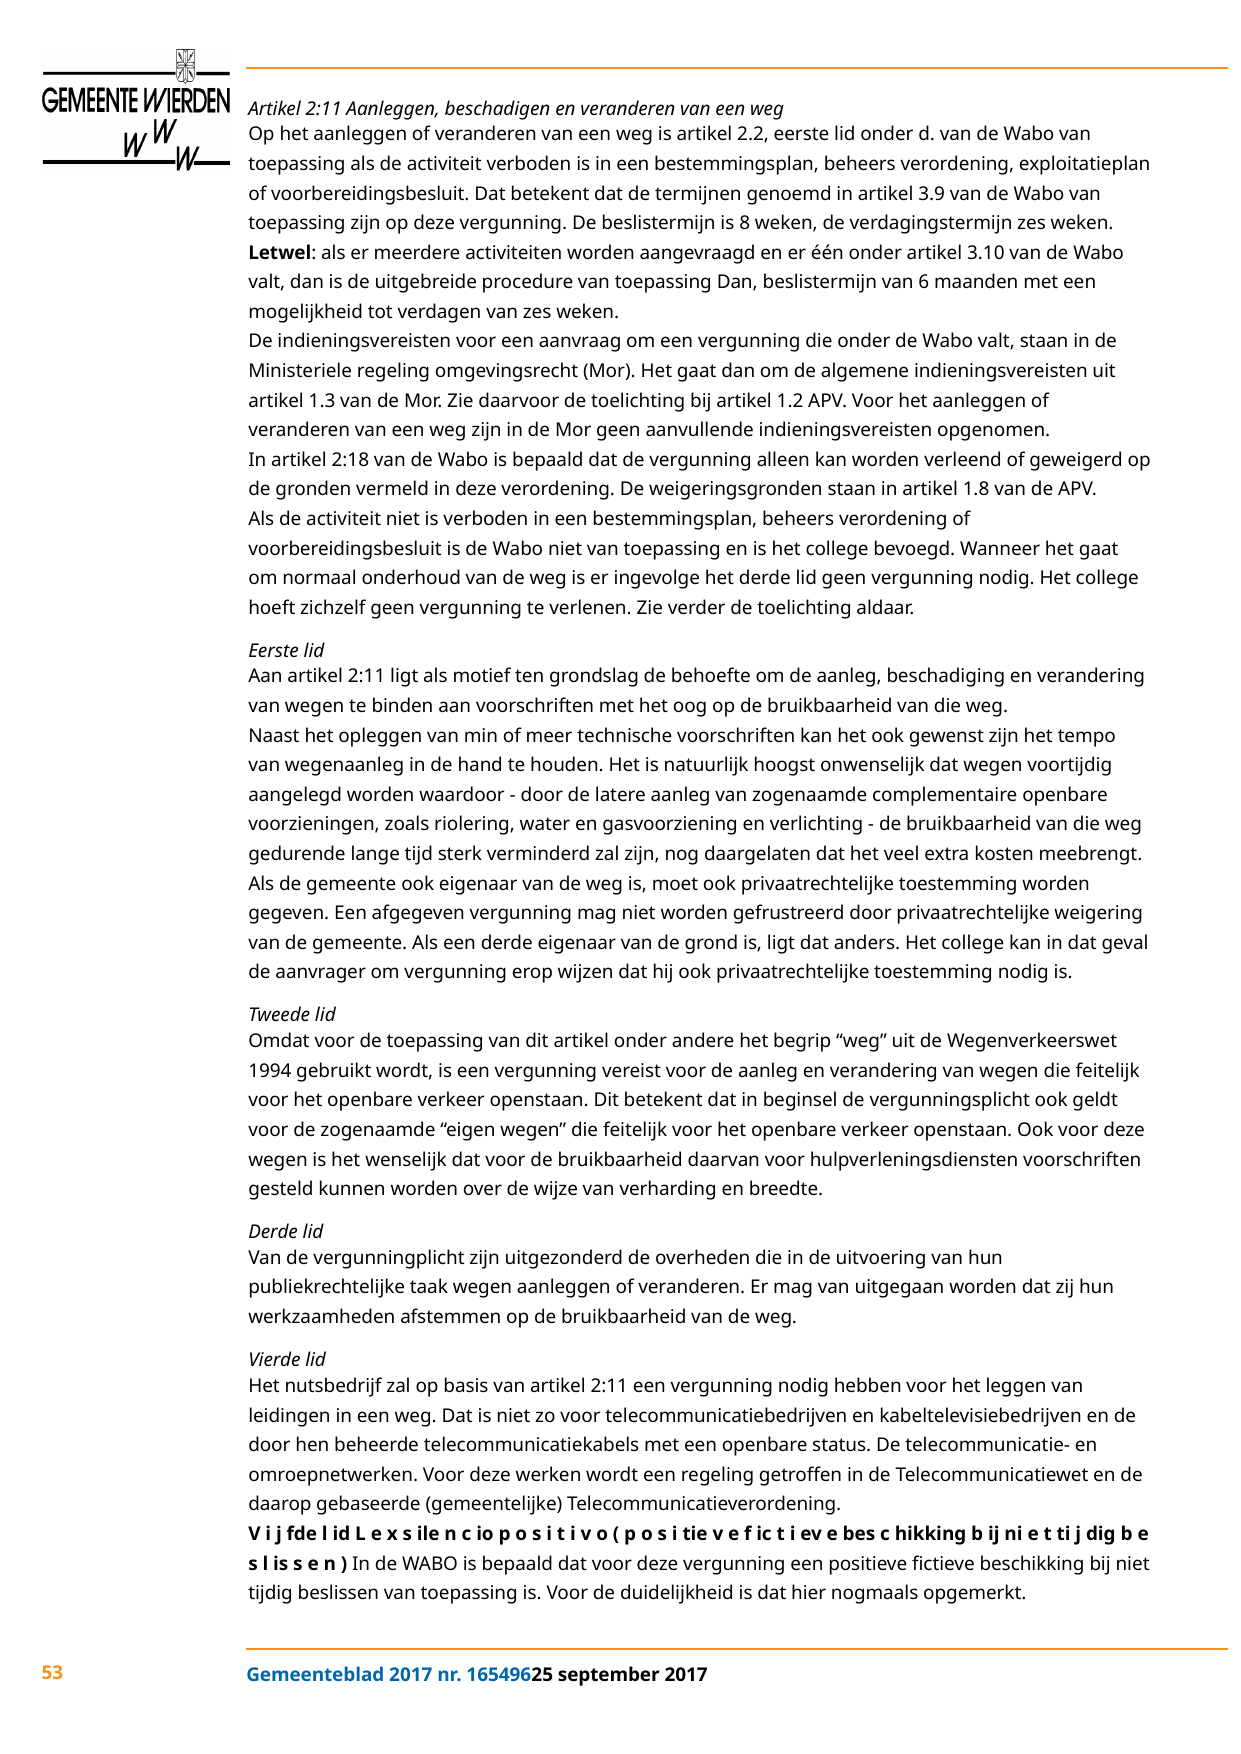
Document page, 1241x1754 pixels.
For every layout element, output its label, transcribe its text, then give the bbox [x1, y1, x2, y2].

text Aan artikel 2:11 ligt als motief ten grondslag de behoefte om de aanleg, beschadiging en verandering van wegen te binden aan voorschriften met het oog op de bruikbaarheid van die weg. [248, 663, 1152, 718]
text Als de gemeente ook eigenaar van de weg is, moet ook privaatrechtelijke toestemming worden gegeven. Een afgegeven vergunning mag niet worden gefrustreerd door privaatrechtelijke weigering van de gemeente. Als een derde eigenaar van de grond is, ligt dat anders. Het college kan in dat geval de aanvrager om vergunning erop wijzen dat hij ook privaatrechtelijke toestemming nodig is. [248, 870, 1152, 984]
text Als de activiteit niet is verboden in een bestemmingsplan, beheers verordening of voorbereidingsbesluit is de Wabo niet van toepassing en is het college bevoegd. Wanneer het gaat om normaal onderhoud van de weg is er ingevolge het derde lid geen vergunning nodig. Het college hoeft zichzelf geen vergunning te verlenen. Zie verder de toelichting aldaar. [248, 505, 1152, 619]
text Vierde lid [248, 1346, 1152, 1372]
text Tweede lid [248, 1002, 1152, 1027]
picture [41, 47, 231, 172]
text V i j fde l id L e x s ile n c io p o s i t i v o ( p o s i tie v e f ic t i ev e bes c hikking b ij ni e t ti j dig b e s l is s e n ) In de WABO is bepaald dat voor deze vergunning een positieve fictieve beschikking bij niet tijdig beslissen van toepassing is. Voor de duidelijkheid is dat hier nogmaals opgemerkt. [248, 1520, 1152, 1605]
text De indieningsvereisten voor een aanvraag om een vergunning die onder de Wabo valt, staan in de Ministeriele regeling omgevingsrecht (Mor). Het gaat dan om de algemene indieningsvereisten uit artikel 1.3 van de Mor. Zie daarvoor de toelichting bij artikel 1.2 APV. Voor het aanleggen of veranderen van een weg zijn in de Mor geen aanvullende indieningsvereisten opgenomen. [248, 328, 1152, 442]
text Derde lid [248, 1218, 1152, 1244]
text In artikel 2:18 van de Wabo is bepaald dat de vergunning alleen kan worden verleend of geweigerd op de gronden vermeld in deze verordening. De weigeringsgronden staan in artikel 1.8 van de APV. [248, 446, 1152, 501]
text Het nutsbedrijf zal op basis van artikel 2:11 een vergunning nodig hebben voor het leggen van leidingen in een weg. Dat is niet zo voor telecommunicatiebedrijven en kabeltelevisiebedrijven en de door hen beheerde telecommunicatiekabels met een openbare status. De telecommunicatie- en omroepnetwerken. Voor deze werken wordt een regeling getroffen in de Telecommunicatiewet en de daarop gebaseerde (gemeentelijke) Telecommunicatieverordening. [248, 1372, 1152, 1516]
text Van de vergunningplicht zijn uitgezonderd de overheden die in de uitvoering van hun publiekrechtelijke taak wegen aanleggen of veranderen. Er mag van uitgegaan worden dat zij hun werkzaamheden afstemmen op de bruikbaarheid van de weg. [248, 1244, 1152, 1329]
text Op het aanleggen of veranderen van een weg is artikel 2.2, eerste lid onder d. van de Wabo van toepassing als de activiteit verboden is in een bestemmingsplan, beheers verordening, exploitatieplan of voorbereidingsbesluit. Dat betekent dat de termijnen genoemd in artikel 3.9 van de Wabo van toepassing zijn op deze vergunning. De beslistermijn is 8 weken, de verdagingstermijn zes weken. Letwel: als er meerdere activiteiten worden aangevraagd en er één onder artikel 3.10 van de Wabo valt, dan is de uitgebreide procedure van toepassing Dan, beslistermijn van 6 maanden met een mogelijkheid tot verdagen van zes weken. [248, 121, 1152, 324]
text Eerste lid [248, 637, 1152, 663]
text Naast het opleggen van min of meer technische voorschriften kan het ook gewenst zijn het tempo van wegenaanleg in de hand te houden. Het is natuurlijk hoogst onwenselijk dat wegen voortijdig aangelegd worden waardoor - door de latere aanleg van zogenaamde complementaire openbare voorzieningen, zoals riolering, water en gasvoorziening en verlichting - de bruikbaarheid van die weg gedurende lange tijd sterk verminderd zal zijn, nog daargelaten dat het veel extra kosten meebrengt. [248, 722, 1152, 866]
text Omdat voor de toepassing van dit artikel onder andere het begrip “weg” uit de Wegenverkeerswet 1994 gebruikt wordt, is een vergunning vereist voor de aanleg en verandering van wegen die feitelijk voor het openbare verkeer openstaan. Dit betekent dat in beginsel de vergunningsplicht ook geldt voor de zogenaamde “eigen wegen” die feitelijk voor het openbare verkeer openstaan. Ook voor deze wegen is het wenselijk dat voor de bruikbaarheid daarvan voor hulpverleningsdiensten voorschriften gesteld kunnen worden over de wijze van verharding en breedte. [248, 1027, 1152, 1201]
text Artikel 2:11 Aanleggen, beschadigen en veranderen van een weg [248, 95, 1152, 121]
